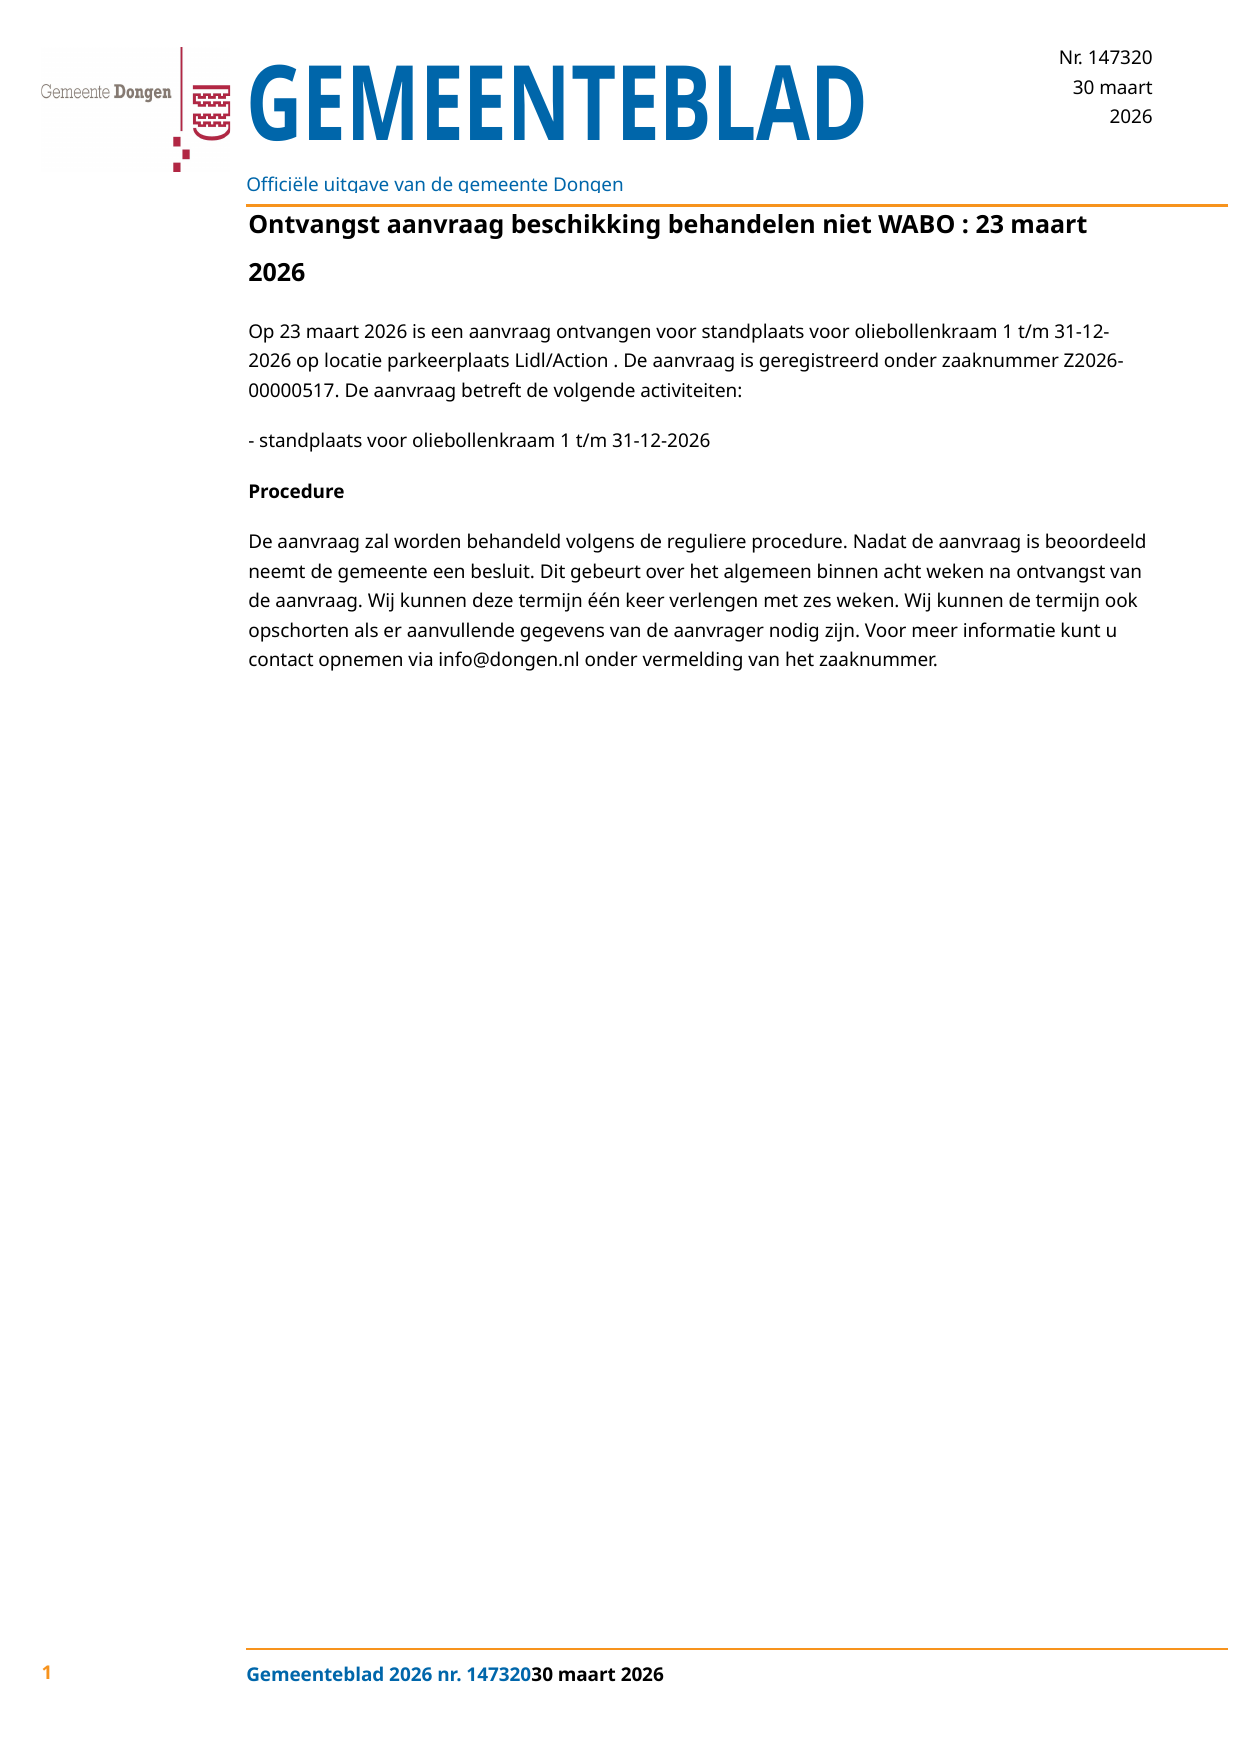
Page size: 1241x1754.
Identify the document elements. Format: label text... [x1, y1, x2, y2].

text De aanvraag zal worden behandeld volgens de reguliere procedure. Nadat de aanvraag is beoordeeld neemt de gemeente een besluit. Dit gebeurt over het algemeen binnen acht weken na ontvangst van de aanvraag. Wij kunnen deze termijn één keer verlengen met zes weken. Wij kunnen de termijn ook opschorten als er aanvullende gegevens van de aanvrager nodig zijn. Voor meer informatie kunt u contact opnemen via info@dongen.nl onder vermelding van het zaaknummer. [248, 528, 1152, 672]
text Procedure [248, 478, 1152, 504]
text Ontvangst aanvraag beschikking behandelen niet WABO : 23 maart 2026 [248, 207, 1152, 288]
text - standplaats voor oliebollenkraam 1 t/m 31-12-2026 [248, 427, 1152, 453]
text Op 23 maart 2026 is een aanvraag ontvangen voor standplaats voor oliebollenkraam 1 t/m 31-12-2026 op locatie parkeerplaats Lidl/Action . De aanvraag is geregistreerd onder zaaknummer Z2026-00000517. De aanvraag betreft de volgende activiteiten: [248, 318, 1152, 403]
picture [41, 47, 231, 172]
